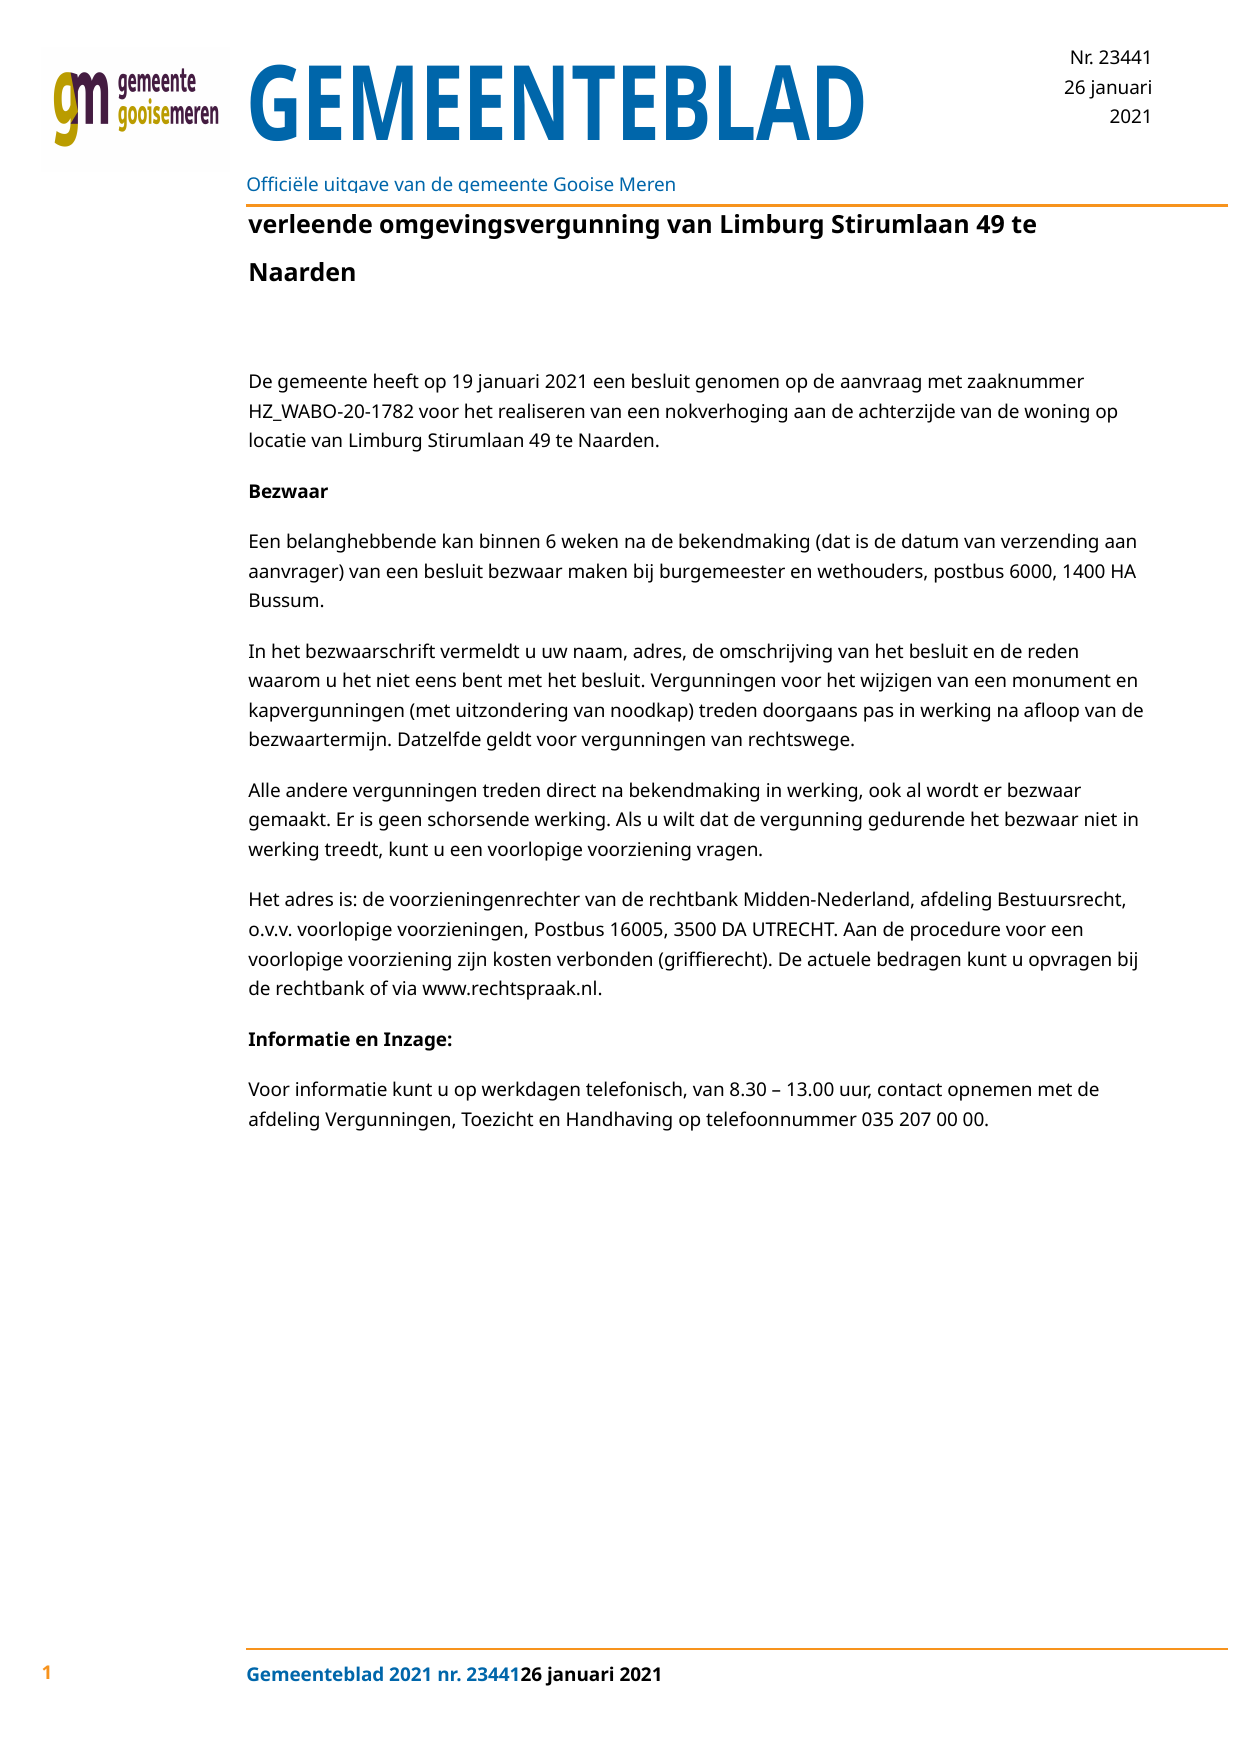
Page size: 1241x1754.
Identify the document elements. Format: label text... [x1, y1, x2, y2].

text In het bezwaarschrift vermeldt u uw naam, adres, de omschrijving van het besluit en de reden waarom u het niet eens bent met het besluit. Vergunningen voor het wijzigen van een monument en kapvergunningen (met uitzondering van noodkap) treden doorgaans pas in werking na afloop van de bezwaartermijn. Datzelfde geldt voor vergunningen van rechtswege. [248, 638, 1152, 752]
text Informatie en Inzage: [248, 1026, 1152, 1052]
text De gemeente heeft op 19 januari 2021 een besluit genomen op de aanvraag met zaaknummer HZ_WABO-20-1782 voor het realiseren van een nokverhoging aan de achterzijde van de woning op locatie van Limburg Stirumlaan 49 te Naarden. [248, 368, 1152, 453]
text Voor informatie kunt u op werkdagen telefonisch, van 8.30 – 13.00 uur, contact opnemen met de afdeling Vergunningen, Toezicht en Handhaving op telefoonnummer 035 207 00 00. [248, 1076, 1152, 1132]
text Het adres is: de voorzieningenrechter van de rechtbank Midden-Nederland, afdeling Bestuursrecht, o.v.v. voorlopige voorzieningen, Postbus 16005, 3500 DA UTRECHT. Aan de procedure voor een voorlopige voorziening zijn kosten verbonden (griffierecht). De actuele bedragen kunt u opvragen bij de rechtbank of via www.rechtspraak.nl. [248, 887, 1152, 1001]
text Een belanghebbende kan binnen 6 weken na de bekendmaking (dat is de datum van verzending aan aanvrager) van een besluit bezwaar maken bij burgemeester en wethouders, postbus 6000, 1400 HA Bussum. [248, 528, 1152, 613]
text verleende omgevingsvergunning van Limburg Stirumlaan 49 te Naarden [248, 207, 1152, 288]
picture [41, 47, 231, 172]
text Bezwaar [248, 478, 1152, 504]
text Alle andere vergunningen treden direct na bekendmaking in werking, ook al wordt er bezwaar gemaakt. Er is geen schorsende werking. Als u wilt dat de vergunning gedurende het bezwaar niet in werking treedt, kunt u een voorlopige voorziening vragen. [248, 777, 1152, 862]
